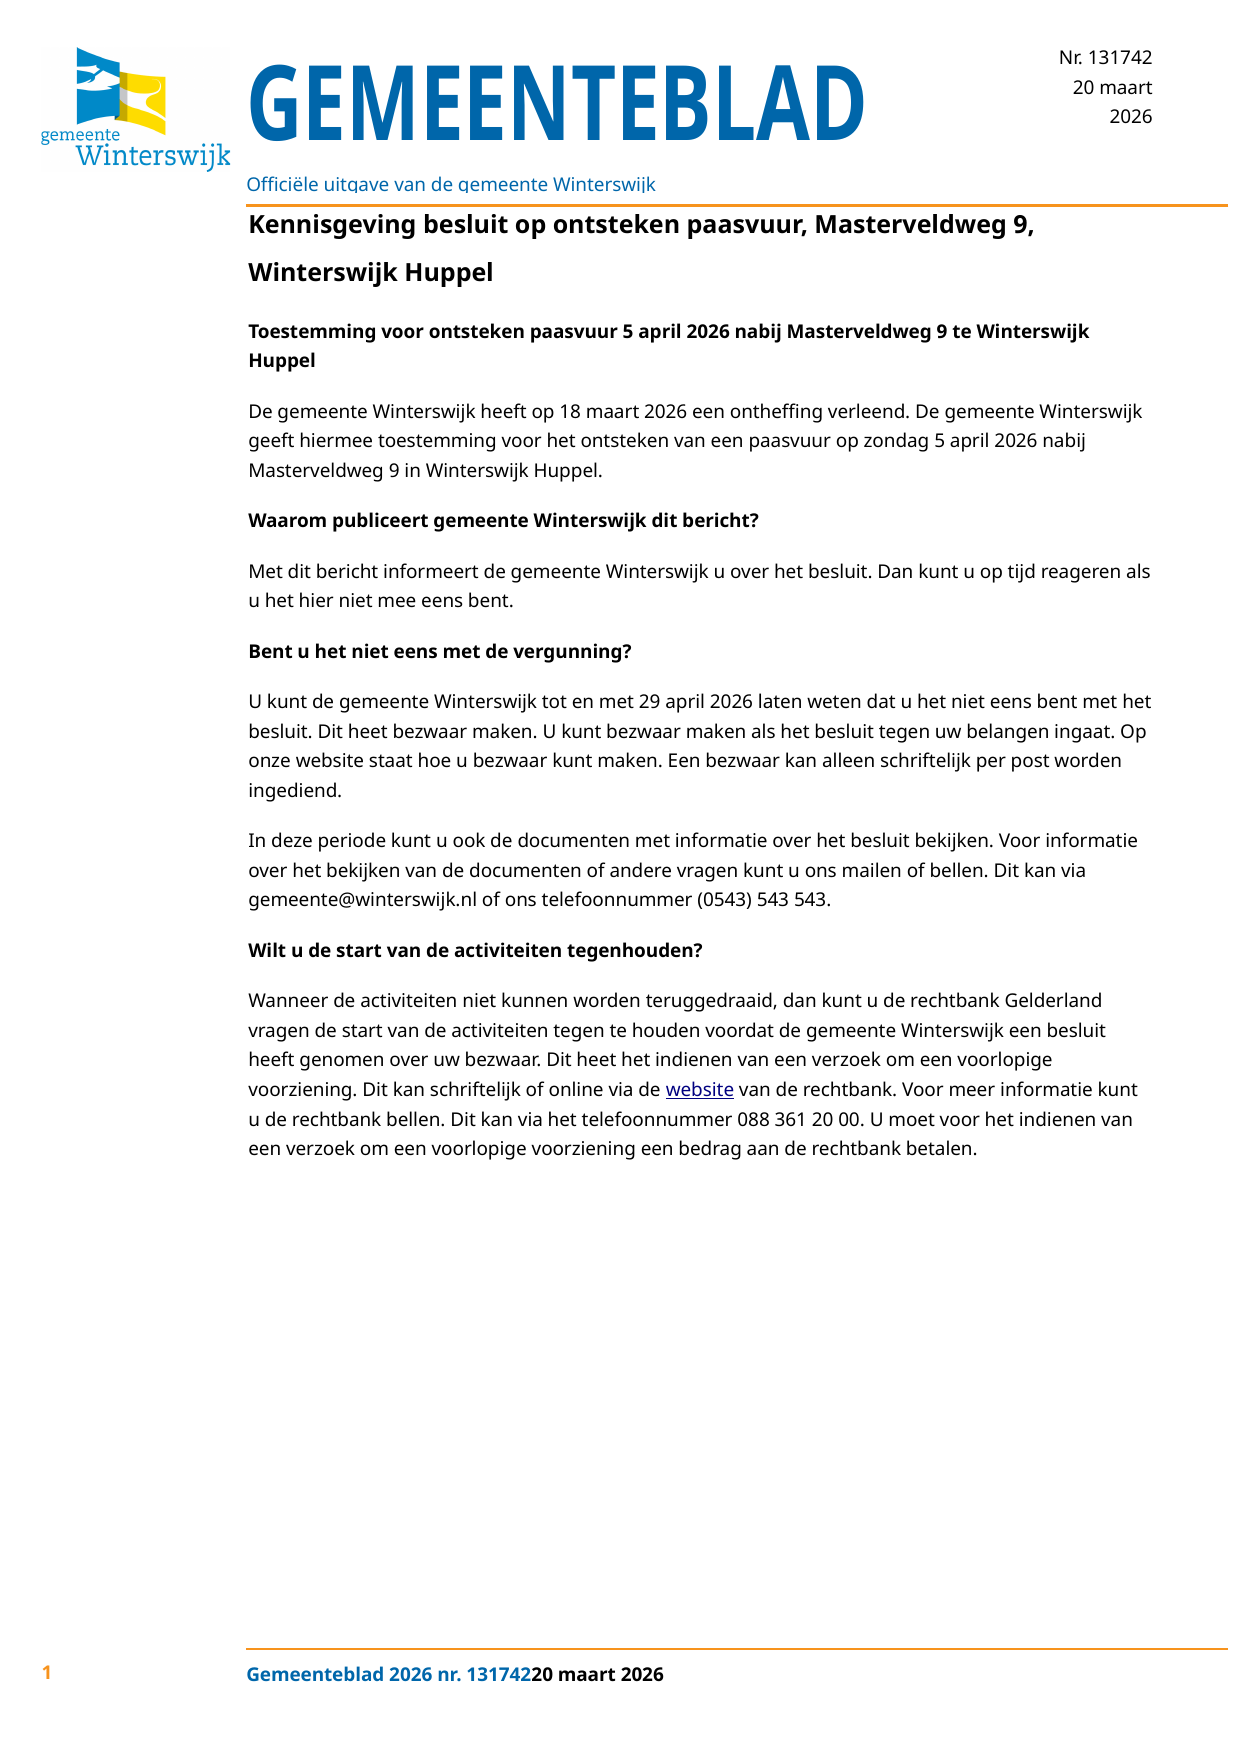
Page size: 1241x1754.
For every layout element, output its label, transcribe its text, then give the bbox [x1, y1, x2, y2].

text Kennisgeving besluit op ontsteken paasvuur, Masterveldweg 9, Winterswijk Huppel [248, 207, 1152, 288]
text De gemeente Winterswijk heeft op 18 maart 2026 een ontheffing verleend. De gemeente Winterswijk geeft hiermee toestemming voor het ontsteken van een paasvuur op zondag 5 april 2026 nabij Masterveldweg 9 in Winterswijk Huppel. [248, 398, 1152, 483]
text Wanneer de activiteiten niet kunnen worden teruggedraaid, dan kunt u de rechtbank Gelderland vragen de start van de activiteiten tegen te houden voordat de gemeente Winterswijk een besluit heeft genomen over uw bezwaar. Dit heet het indienen van een verzoek om een voorlopige voorziening. Dit kan schriftelijk of online via de website van de rechtbank. Voor meer informatie kunt u de rechtbank bellen. Dit kan via het telefoonnummer 088 361 20 00. U moet voor het indienen van een verzoek om een voorlopige voorziening een bedrag aan de rechtbank betalen. [248, 987, 1152, 1161]
text Wilt u de start van de activiteiten tegenhouden? [248, 937, 1152, 963]
text U kunt de gemeente Winterswijk tot en met 29 april 2026 laten weten dat u het niet eens bent met het besluit. Dit heet bezwaar maken. U kunt bezwaar maken als het besluit tegen uw belangen ingaat. Op onze website staat hoe u bezwaar kunt maken. Een bezwaar kan alleen schriftelijk per post worden ingediend. [248, 688, 1152, 803]
text Met dit bericht informeert de gemeente Winterswijk u over het besluit. Dan kunt u op tijd reageren als u het hier niet mee eens bent. [248, 558, 1152, 613]
text Toestemming voor ontsteken paasvuur 5 april 2026 nabij Masterveldweg 9 te Winterswijk Huppel [248, 318, 1152, 373]
text Waarom publiceert gemeente Winterswijk dit bericht? [248, 507, 1152, 533]
picture [41, 47, 231, 172]
text In deze periode kunt u ook de documenten met informatie over het besluit bekijken. Voor informatie over het bekijken van de documenten of andere vragen kunt u ons mailen of bellen. Dit kan via gemeente@winterswijk.nl of ons telefoonnummer (0543) 543 543. [248, 827, 1152, 912]
text Bent u het niet eens met de vergunning? [248, 638, 1152, 664]
picture [225, 153, 231, 162]
